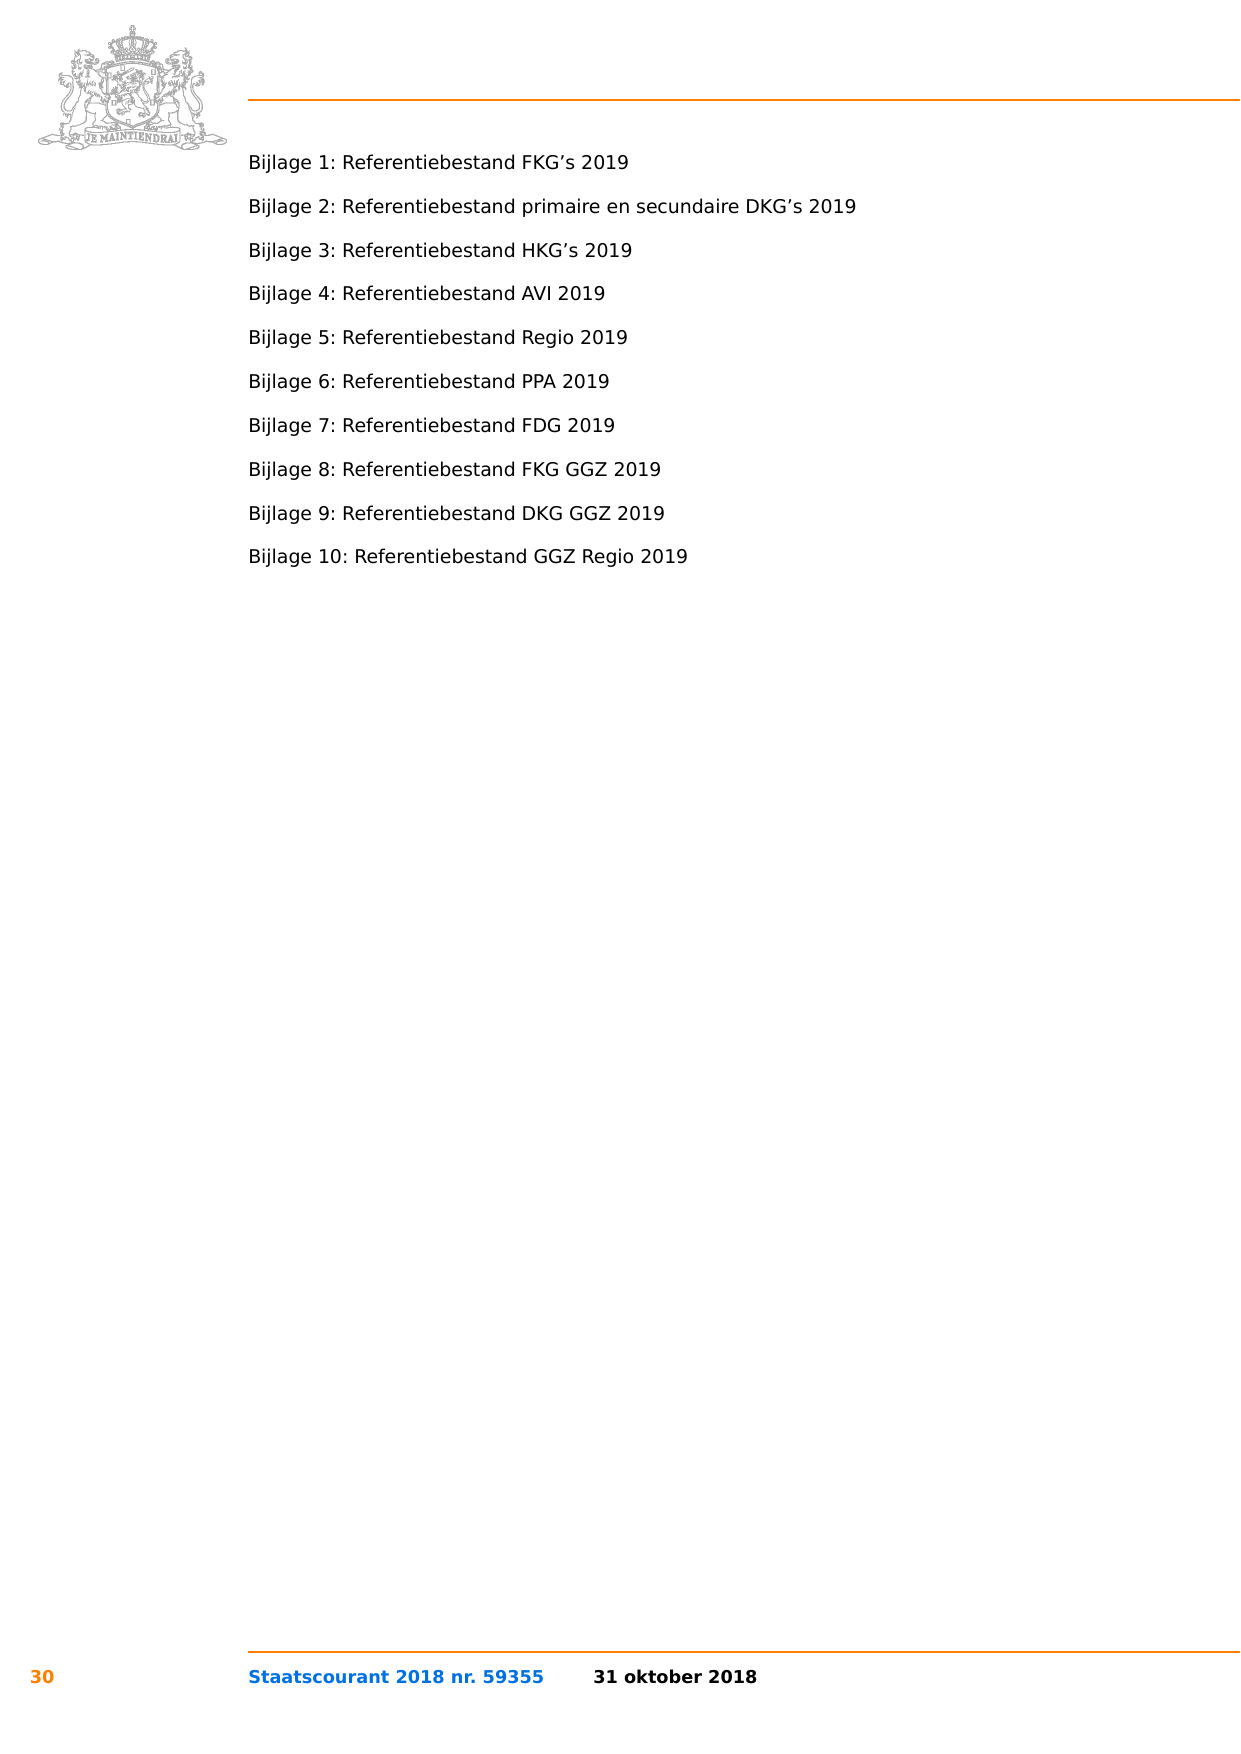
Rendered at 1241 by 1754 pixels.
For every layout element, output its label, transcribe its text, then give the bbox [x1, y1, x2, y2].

text Bijlage 1: Referentiebestand FKG’s 2019 [248, 152, 1163, 174]
text Bijlage 5: Referentiebestand Regio 2019 [248, 327, 1163, 349]
text Bijlage 2: Referentiebestand primaire en secundaire DKG’s 2019 [248, 196, 1163, 218]
text Bijlage 6: Referentiebestand PPA 2019 [248, 371, 1163, 393]
text Bijlage 8: Referentiebestand FKG GGZ 2019 [248, 459, 1163, 481]
text Bijlage 3: Referentiebestand HKG’s 2019 [248, 239, 1163, 261]
text Bijlage 4: Referentiebestand AVI 2019 [248, 283, 1163, 305]
text Bijlage 9: Referentiebestand DKG GGZ 2019 [248, 503, 1163, 524]
text Bijlage 10: Referentiebestand GGZ Regio 2019 [248, 546, 1163, 568]
picture [38, 25, 227, 150]
text Bijlage 7: Referentiebestand FDG 2019 [248, 415, 1163, 437]
